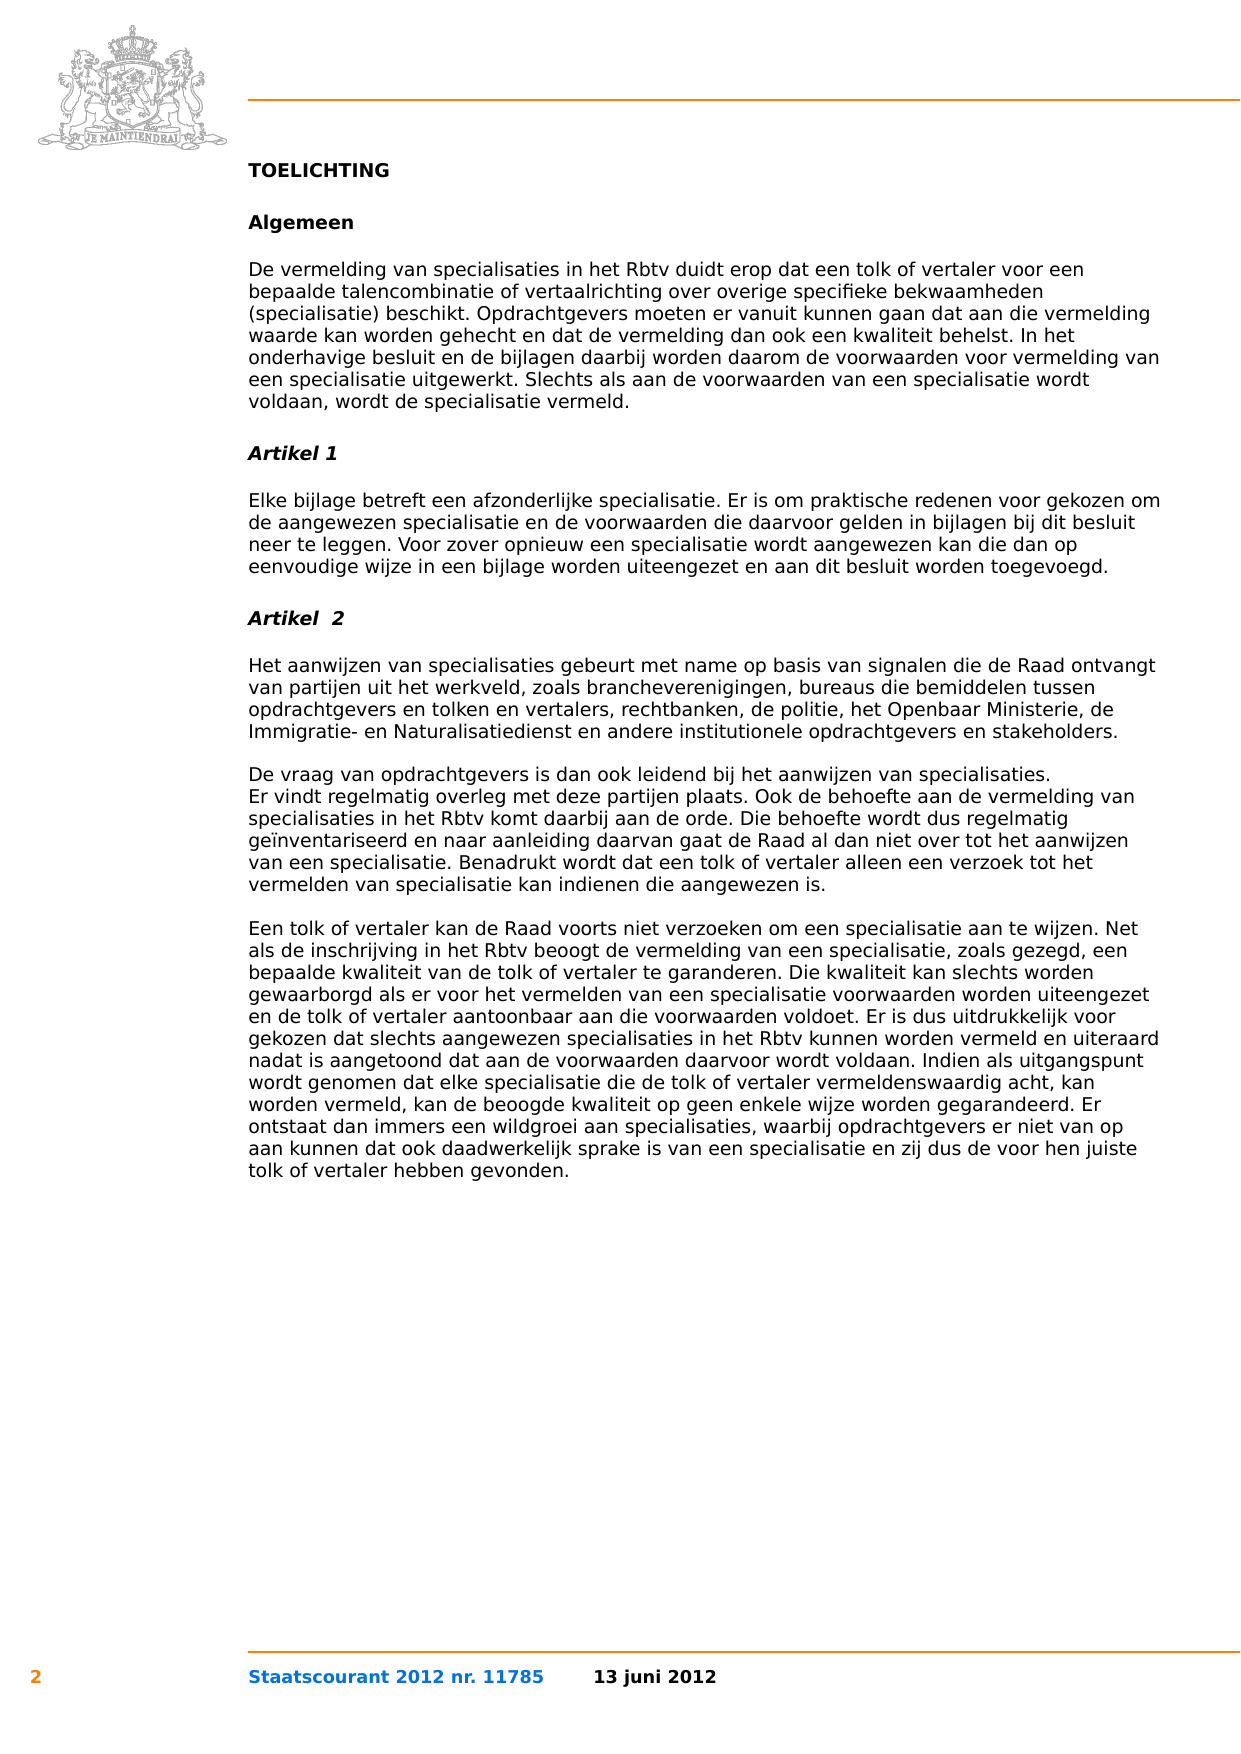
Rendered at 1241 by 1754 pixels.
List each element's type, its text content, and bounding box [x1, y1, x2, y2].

text Elke bijlage betreft een afzonderlijke specialisatie. Er is om praktische redenen voor gekozen om de aangewezen specialisatie en de voorwaarden die daarvoor gelden in bijlagen bij dit besluit neer te leggen. Voor zover opnieuw een specialisatie wordt aangewezen kan die dan op eenvoudige wijze in een bijlage worden uiteengezet en aan dit besluit worden toegevoegd. [248, 490, 1163, 578]
picture [38, 25, 227, 150]
text De vermelding van specialisaties in het Rbtv duidt erop dat een tolk of vertaler voor een bepaalde talencombinatie of vertaalrichting over overige specifieke bekwaamheden (specialisatie) beschikt. Opdrachtgevers moeten er vanuit kunnen gaan dat aan die vermelding waarde kan worden gehecht en dat de vermelding dan ook een kwaliteit behelst. In het onderhavige besluit en de bijlagen daarbij worden daarom de voorwaarden voor vermelding van een specialisatie uitgewerkt. Slechts als aan de voorwaarden van een specialisatie wordt voldaan, wordt de specialisatie vermeld. [248, 259, 1163, 413]
subtitle Algemeen [248, 212, 1163, 234]
text Er vindt regelmatig overleg met deze partijen plaats. Ook de behoefte aan de vermelding van specialisaties in het Rbtv komt daarbij aan de orde. Die behoefte wordt dus regelmatig geïnventariseerd en naar aanleiding daarvan gaat de Raad al dan niet over tot het aanwijzen van een specialisatie. Benadrukt wordt dat een tolk of vertaler alleen een verzoek tot het vermelden van specialisatie kan indienen die aangewezen is. [248, 786, 1163, 896]
text Een tolk of vertaler kan de Raad voorts niet verzoeken om een specialisatie aan te wijzen. Net als de inschrijving in het Rbtv beoogt de vermelding van een specialisatie, zoals gezegd, een bepaalde kwaliteit van de tolk of vertaler te garanderen. Die kwaliteit kan slechts worden gewaarborgd als er voor het vermelden van een specialisatie voorwaarden worden uiteengezet en de tolk of vertaler aantoonbaar aan die voorwaarden voldoet. Er is dus uitdrukkelijk voor gekozen dat slechts aangewezen specialisaties in het Rbtv kunnen worden vermeld en uiteraard nadat is aangetoond dat aan de voorwaarden daarvoor wordt voldaan. Indien als uitgangspunt wordt genomen dat elke specialisatie die de tolk of vertaler vermeldenswaardig acht, kan worden vermeld, kan de beoogde kwaliteit op geen enkele wijze worden gegarandeerd. Er ontstaat dan immers een wildgroei aan specialisaties, waarbij opdrachtgevers er niet van op aan kunnen dat ook daadwerkelijk sprake is van een specialisatie en zij dus de voor hen juiste tolk of vertaler hebben gevonden. [248, 918, 1163, 1182]
subtitle Artikel 2 [248, 608, 1163, 629]
subtitle Artikel 1 [248, 443, 1163, 465]
subtitle TOELICHTING [248, 160, 1163, 182]
text Het aanwijzen van specialisaties gebeurt met name op basis van signalen die de Raad ontvangt van partijen uit het werkveld, zoals brancheverenigingen, bureaus die bemiddelen tussen opdrachtgevers en tolken en vertalers, rechtbanken, de politie, het Openbaar Ministerie, de Immigratie- en Naturalisatiedienst en andere institutionele opdrachtgevers en stakeholders. [248, 654, 1163, 742]
text De vraag van opdrachtgevers is dan ook leidend bij het aanwijzen van specialisaties. [248, 764, 1163, 786]
